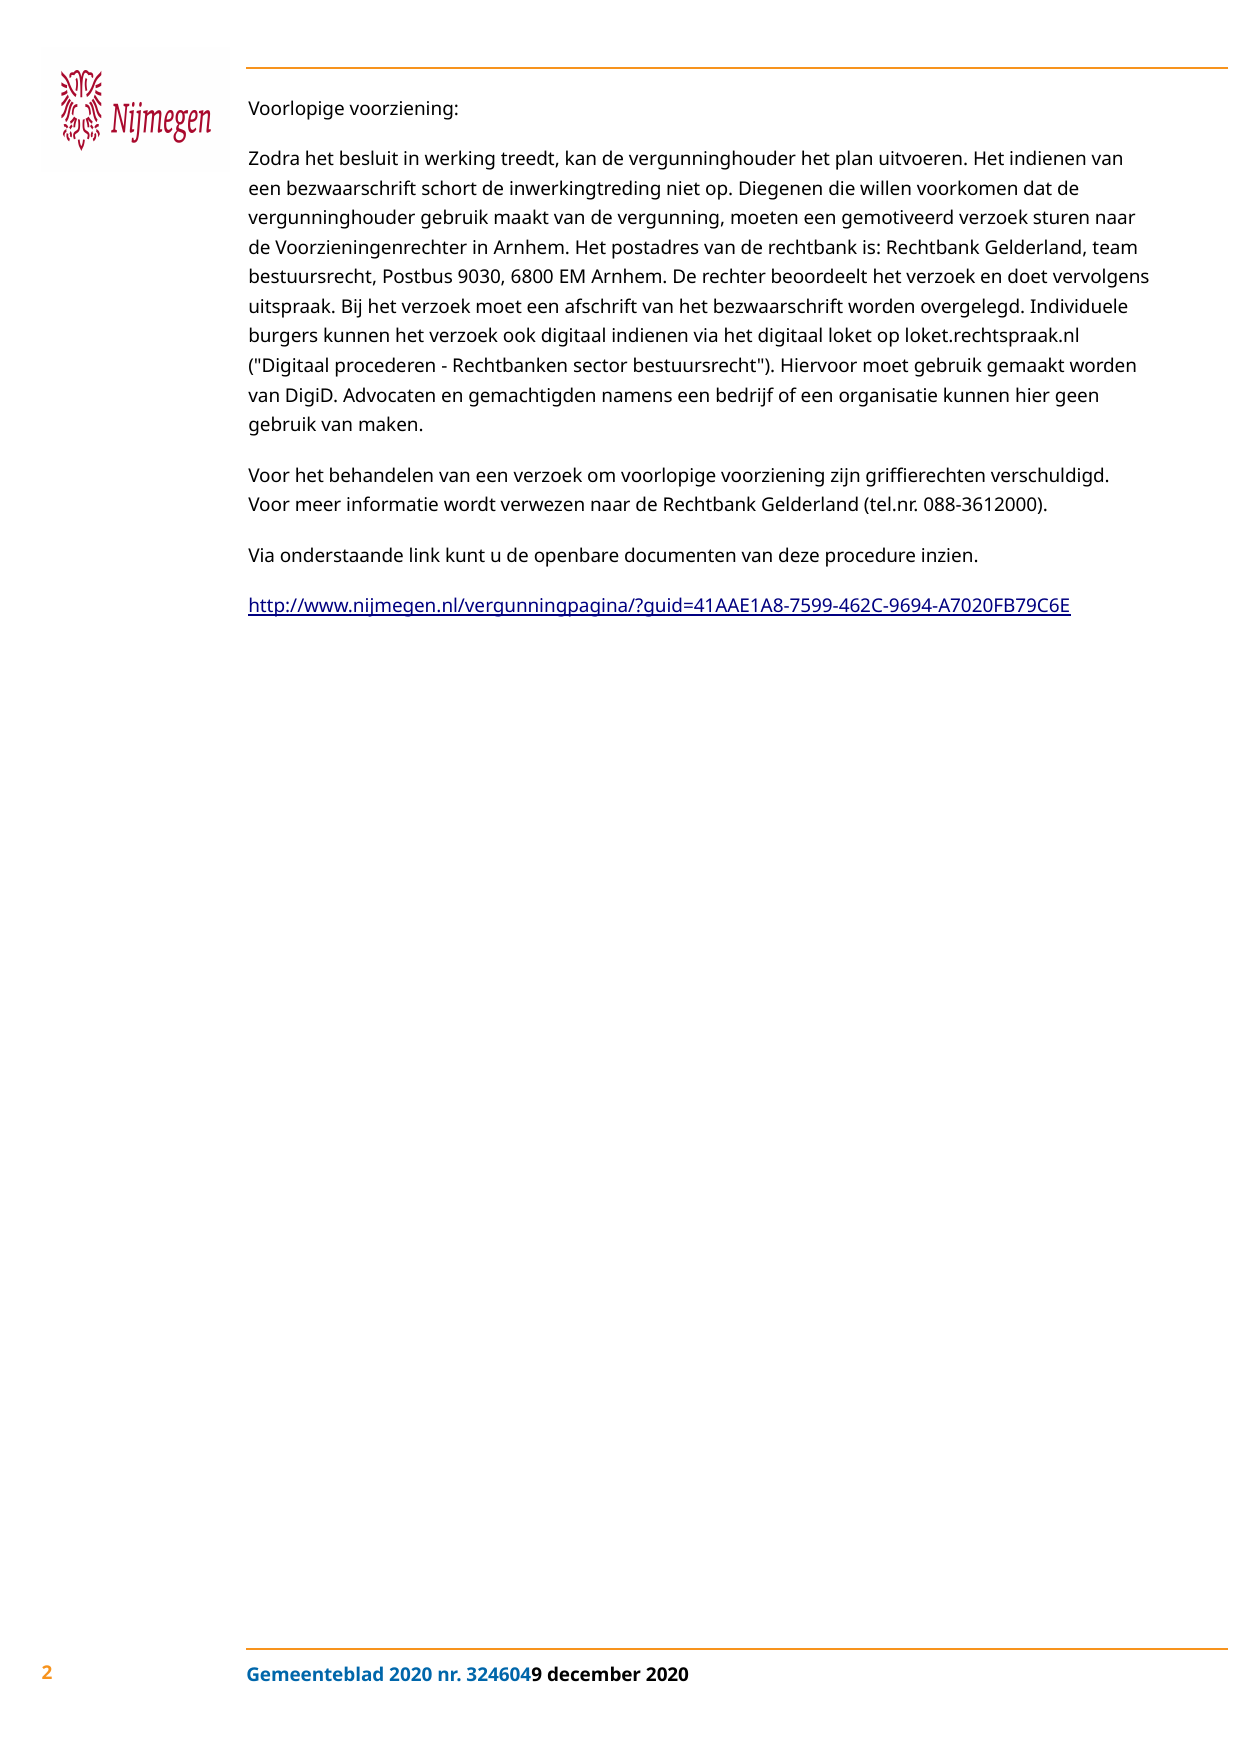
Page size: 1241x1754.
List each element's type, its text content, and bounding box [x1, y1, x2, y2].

text Voorlopige voorziening: [248, 95, 1152, 121]
text Zodra het besluit in werking treedt, kan de vergunninghouder het plan uitvoeren. Het indienen van een bezwaarschrift schort de inwerkingtreding niet op. Diegenen die willen voorkomen dat de vergunninghouder gebruik maakt van de vergunning, moeten een gemotiveerd verzoek sturen naar de Voorzieningenrechter in Arnhem. Het postadres van de rechtbank is: Rechtbank Gelderland, team bestuursrecht, Postbus 9030, 6800 EM Arnhem. De rechter beoordeelt het verzoek en doet vervolgens uitspraak. Bij het verzoek moet een afschrift van het bezwaarschrift worden overgelegd. Individuele burgers kunnen het verzoek ook digitaal indienen via het digitaal loket op loket.rechtspraak.nl ("Digitaal procederen - Rechtbanken sector bestuursrecht"). Hiervoor moet gebruik gemaakt worden van DigiD. Advocaten en gemachtigden namens een bedrijf of een organisatie kunnen hier geen gebruik van maken. [248, 145, 1152, 437]
text Via onderstaande link kunt u de openbare documenten van deze procedure inzien. [248, 542, 1152, 568]
text Voor het behandelen van een verzoek om voorlopige voorziening zijn griffierechten verschuldigd. Voor meer informatie wordt verwezen naar de Rechtbank Gelderland (tel.nr. 088-3612000). [248, 462, 1152, 517]
picture [41, 47, 231, 172]
text http://www.nijmegen.nl/vergunningpagina/?guid=41AAE1A8-7599-462C-9694-A7020FB79C6E [248, 592, 1152, 618]
